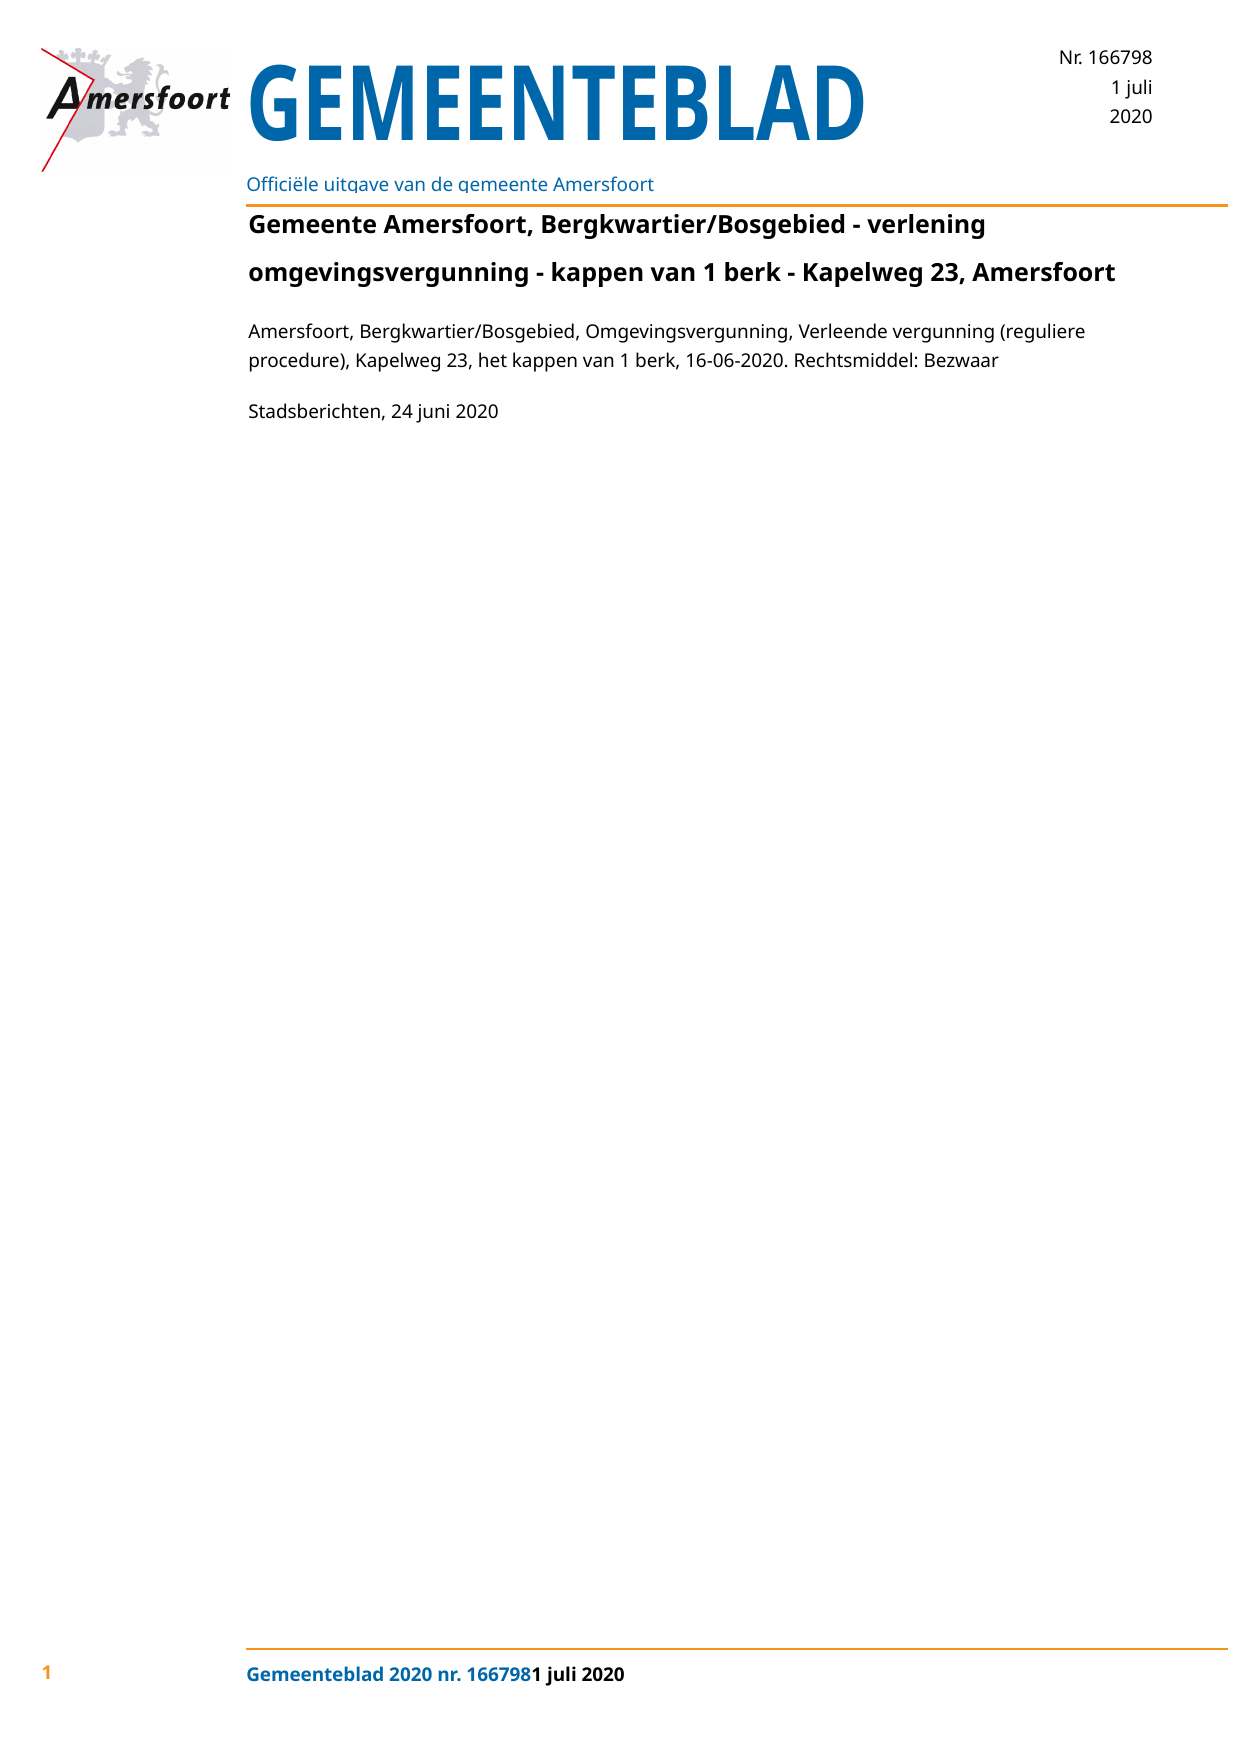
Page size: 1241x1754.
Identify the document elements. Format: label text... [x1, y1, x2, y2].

text Amersfoort, Bergkwartier/Bosgebied, Omgevingsvergunning, Verleende vergunning (reguliere procedure), Kapelweg 23, het kappen van 1 berk, 16-06-2020. Rechtsmiddel: Bezwaar [248, 318, 1152, 373]
picture [41, 47, 231, 172]
text Stadsberichten, 24 juni 2020 [248, 398, 1152, 424]
text Gemeente Amersfoort, Bergkwartier/Bosgebied - verlening omgevingsvergunning - kappen van 1 berk - Kapelweg 23, Amersfoort [248, 207, 1152, 288]
